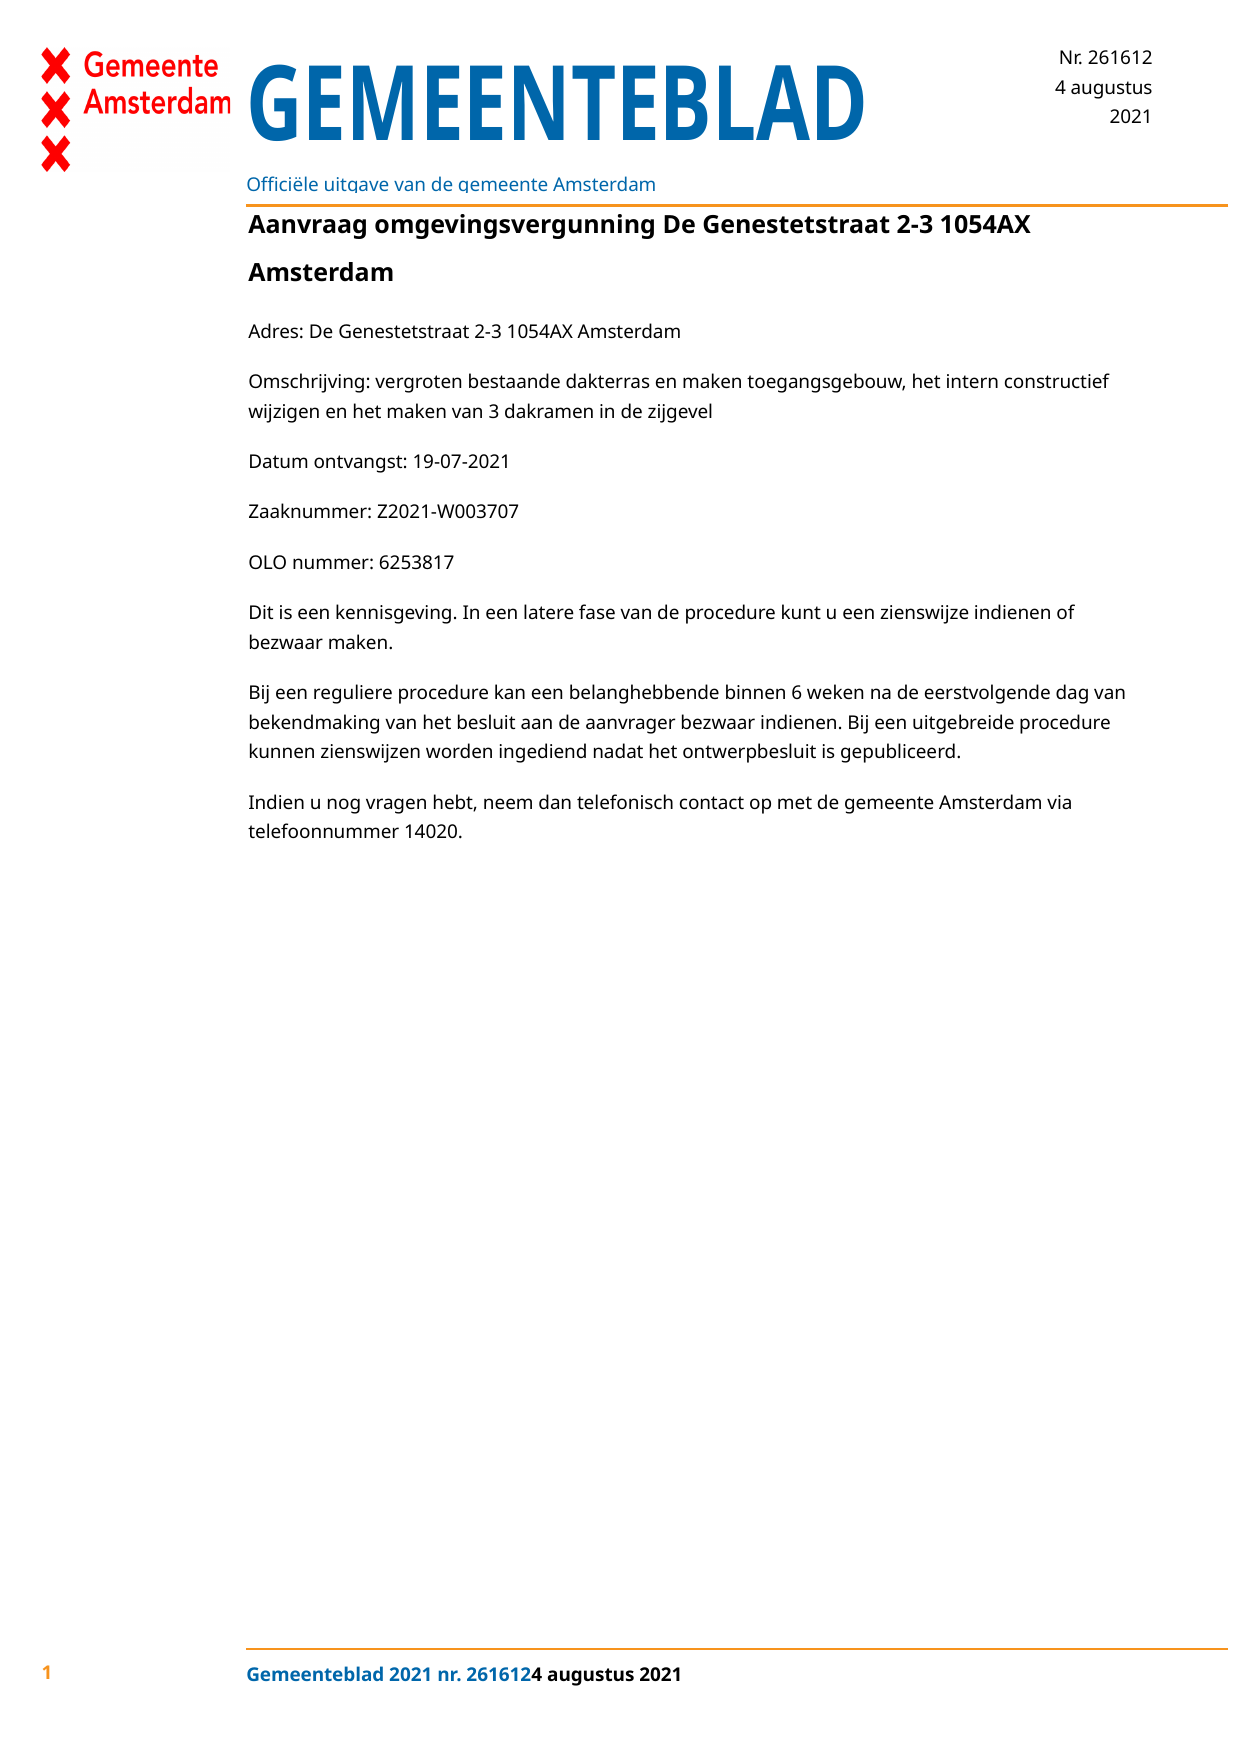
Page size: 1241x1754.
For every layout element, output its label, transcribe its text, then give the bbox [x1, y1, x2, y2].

text Omschrijving: vergroten bestaande dakterras en maken toegangsgebouw, het intern constructief wijzigen en het maken van 3 dakramen in de zijgevel [248, 368, 1152, 424]
text Indien u nog vragen hebt, neem dan telefonisch contact op met de gemeente Amsterdam via telefoonnummer 14020. [248, 789, 1152, 844]
text Bij een reguliere procedure kan een belanghebbende binnen 6 weken na de eerstvolgende dag van bekendmaking van het besluit aan de aanvrager bezwaar indienen. Bij een uitgebreide procedure kunnen zienswijzen worden ingediend nadat het ontwerpbesluit is gepubliceerd. [248, 679, 1152, 764]
text Zaaknummer: Z2021-W003707 [248, 499, 1152, 524]
text Dit is een kennisgeving. In een latere fase van de procedure kunt u een zienswijze indienen of bezwaar maken. [248, 599, 1152, 655]
text Datum ontvangst: 19-07-2021 [248, 448, 1152, 474]
picture [41, 47, 231, 172]
text Adres: De Genestetstraat 2-3 1054AX Amsterdam [248, 318, 1152, 344]
text OLO nummer: 6253817 [248, 549, 1152, 575]
text Aanvraag omgevingsvergunning De Genestetstraat 2-3 1054AX Amsterdam [248, 207, 1152, 288]
